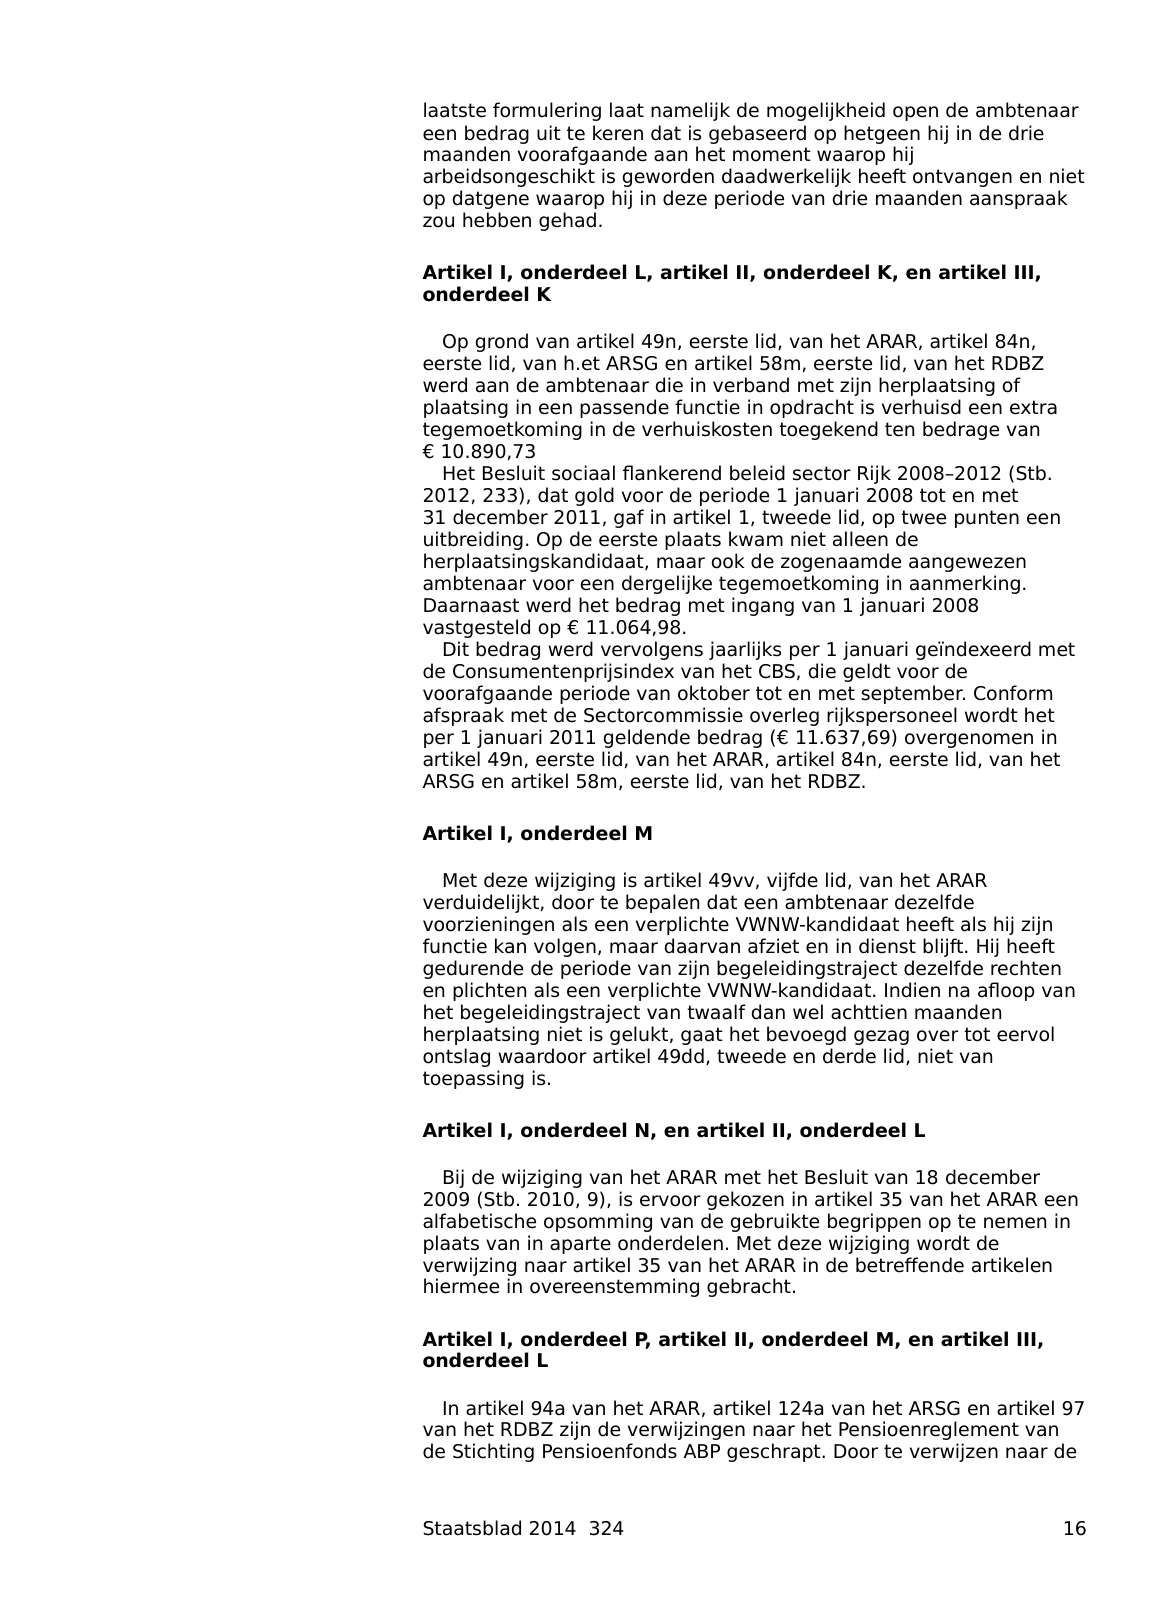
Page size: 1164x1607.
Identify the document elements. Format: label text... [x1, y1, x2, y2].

subtitle Artikel I, onderdeel N, en artikel II, onderdeel L [422, 1119, 1087, 1142]
text Bij de wijziging van het ARAR met het Besluit van 18 december 2009 (Stb. 2010, 9), is ervoor gekozen in artikel 35 van het ARAR een alfabetische opsomming van de gebruikte begrippen op te nemen in plaats van in aparte onderdelen. Met deze wijziging wordt de verwijzing naar artikel 35 van het ARAR in de betreffende artikelen hiermee in overeenstemming gebracht. [422, 1167, 1087, 1298]
text Het Besluit sociaal flankerend beleid sector Rijk 2008–2012 (Stb. 2012, 233), dat gold voor de periode 1 januari 2008 tot en met 31 december 2011, gaf in artikel 1, tweede lid, op twee punten een uitbreiding. Op de eerste plaats kwam niet alleen de herplaatsingskandidaat, maar ook de zogenaamde aangewezen ambtenaar voor een dergelijke tegemoetkoming in aanmerking. Daarnaast werd het bedrag met ingang van 1 januari 2008 vastgesteld op € 11.064,98. [422, 463, 1087, 639]
text laatste formulering laat namelijk de mogelijkheid open de ambtenaar een bedrag uit te keren dat is gebaseerd op hetgeen hij in de drie maanden voorafgaande aan het moment waarop hij arbeidsongeschikt is geworden daadwerkelijk heeft ontvangen en niet op datgene waarop hij in deze periode van drie maanden aanspraak zou hebben gehad. [422, 100, 1087, 232]
text Op grond van artikel 49n, eerste lid, van het ARAR, artikel 84n, eerste lid, van h.et ARSG en artikel 58m, eerste lid, van het RDBZ werd aan de ambtenaar die in verband met zijn herplaatsing of plaatsing in een passende functie in opdracht is verhuisd een extra tegemoetkoming in de verhuiskosten toegekend ten bedrage van € 10.890,73 [422, 331, 1087, 463]
subtitle Artikel I, onderdeel L, artikel II, onderdeel K, en artikel III, onderdeel K [422, 262, 1087, 306]
text Met deze wijziging is artikel 49vv, vijfde lid, van het ARAR verduidelijkt, door te bepalen dat een ambtenaar dezelfde voorzieningen als een verplichte VWNW-kandidaat heeft als hij zijn functie kan volgen, maar daarvan afziet en in dienst blijft. Hij heeft gedurende de periode van zijn begeleidingstraject dezelfde rechten en plichten als een verplichte VWNW-kandidaat. Indien na afloop van het begeleidingstraject van twaalf dan wel achttien maanden herplaatsing niet is gelukt, gaat het bevoegd gezag over tot eervol ontslag waardoor artikel 49dd, tweede en derde lid, niet van toepassing is. [422, 870, 1087, 1089]
subtitle Artikel I, onderdeel M [422, 823, 1087, 845]
subtitle Artikel I, onderdeel P, artikel II, onderdeel M, en artikel III, onderdeel L [422, 1328, 1087, 1372]
text Dit bedrag werd vervolgens jaarlijks per 1 januari geïndexeerd met de Consumentenprijsindex van het CBS, die geldt voor de voorafgaande periode van oktober tot en met september. Conform afspraak met de Sectorcommissie overleg rijkspersoneel wordt het per 1 januari 2011 geldende bedrag (€ 11.637,69) overgenomen in artikel 49n, eerste lid, van het ARAR, artikel 84n, eerste lid, van het ARSG en artikel 58m, eerste lid, van het RDBZ. [422, 639, 1087, 793]
text In artikel 94a van het ARAR, artikel 124a van het ARSG en artikel 97 van het RDBZ zijn de verwijzingen naar het Pensioenreglement van de Stichting Pensioenfonds ABP geschrapt. Door te verwijzen naar de [422, 1397, 1087, 1463]
